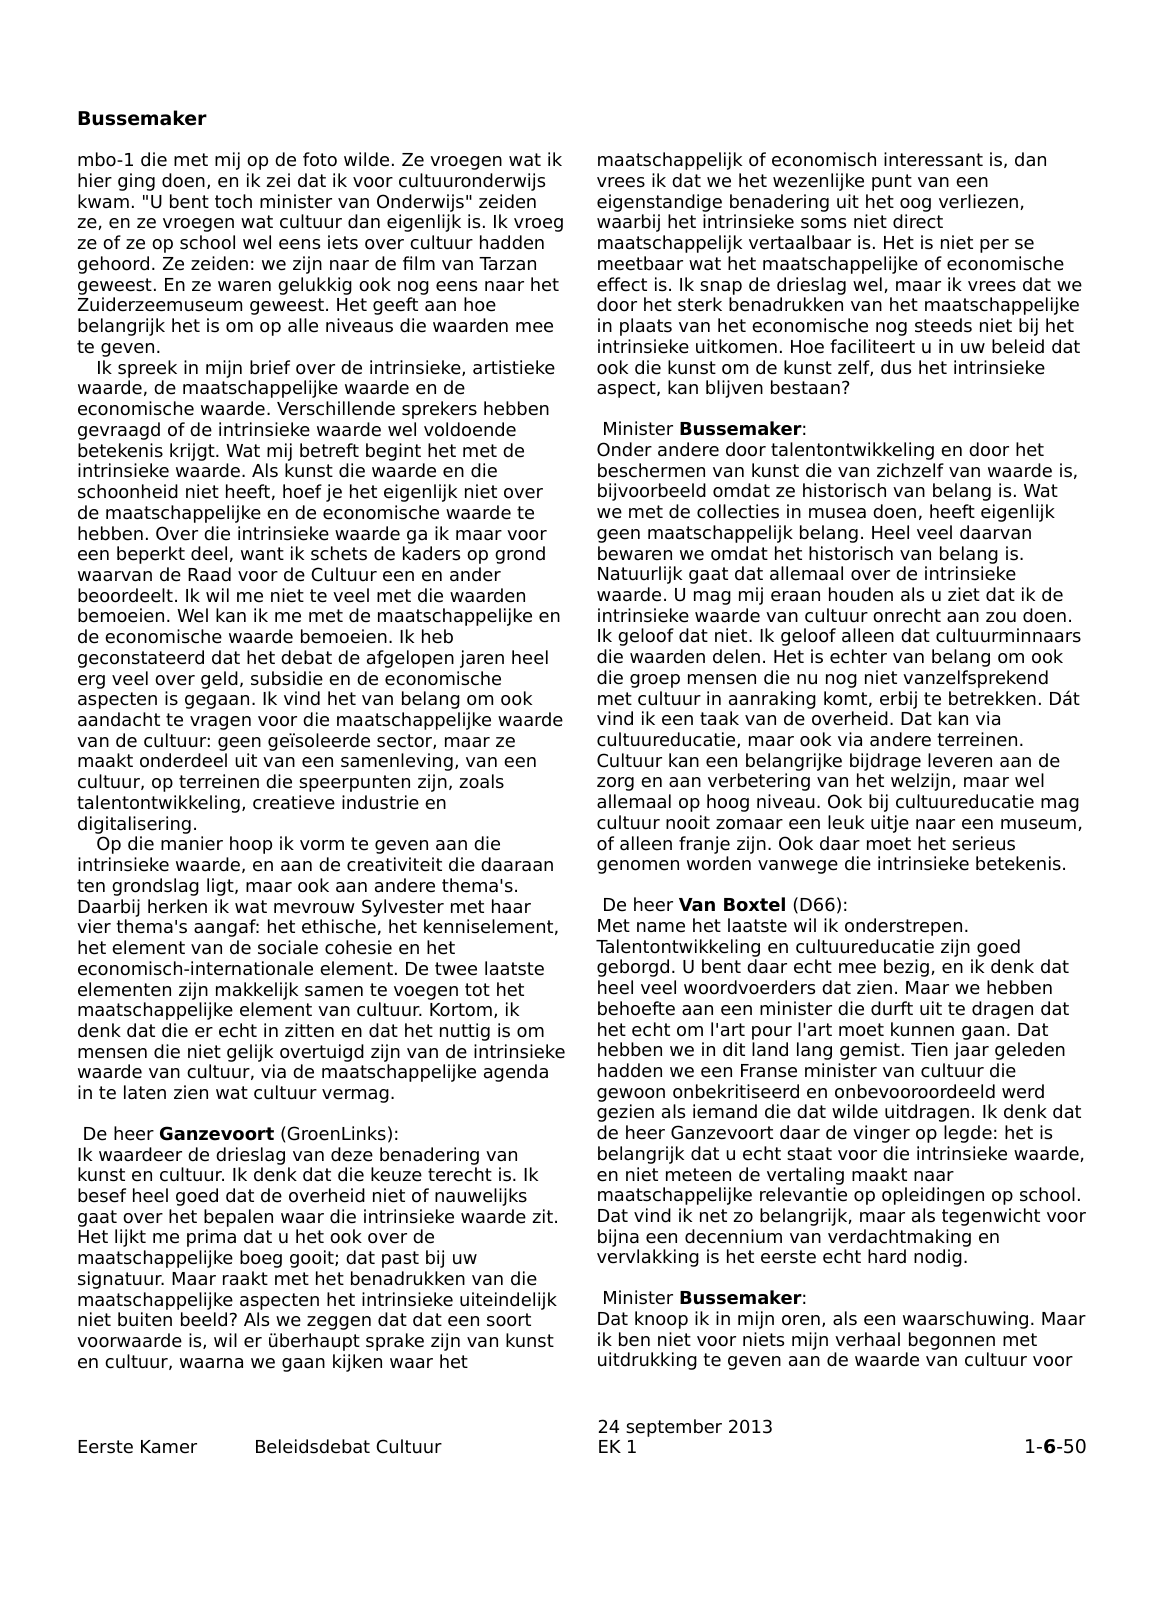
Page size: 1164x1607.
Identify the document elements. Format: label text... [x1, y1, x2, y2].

text Op die manier hoop ik vorm te geven aan die intrinsieke waarde, en aan de creativiteit die daaraan ten grondslag ligt, maar ook aan andere thema's. Daarbij herken ik wat mevrouw Sylvester met haar vier thema's aangaf: het ethische, het kenniselement, het element van de sociale cohesie en het economisch-internationale element. De twee laatste elementen zijn makkelijk samen te voegen tot het maatschappelijke element van cultuur. Kortom, ik denk dat die er echt in zitten en dat het nuttig is om mensen die niet gelijk overtuigd zijn van de intrinsieke waarde van cultuur, via de maatschappelijke agenda in te laten zien wat cultuur vermag. [77, 834, 567, 1104]
text Minister Bussemaker: [596, 419, 1087, 440]
text De heer Van Boxtel (D66): [596, 895, 1087, 916]
text Dat knoop ik in mijn oren, als een waarschuwing. Maar ik ben niet voor niets mijn verhaal begonnen met uitdrukking te geven aan de waarde van cultuur voor [596, 1309, 1087, 1371]
text maatschappelijk of economisch interessant is, dan vrees ik dat we het wezenlijke punt van een eigenstandige benadering uit het oog verliezen, waarbij het intrinsieke soms niet direct maatschappelijk vertaalbaar is. Het is niet per se meetbaar wat het maatschappelijke of economische effect is. Ik snap de drieslag wel, maar ik vrees dat we door het sterk benadrukken van het maatschappelijke in plaats van het economische nog steeds niet bij het intrinsieke uitkomen. Hoe faciliteert u in uw beleid dat ook die kunst om de kunst zelf, dus het intrinsieke aspect, kan blijven bestaan? [596, 150, 1087, 399]
text Minister Bussemaker: [596, 1288, 1087, 1309]
text Met name het laatste wil ik onderstrepen. Talentontwikkeling en cultuureducatie zijn goed geborgd. U bent daar echt mee bezig, en ik denk dat heel veel woordvoerders dat zien. Maar we hebben behoefte aan een minister die durft uit te dragen dat het echt om l'art pour l'art moet kunnen gaan. Dat hebben we in dit land lang gemist. Tien jaar geleden hadden we een Franse minister van cultuur die gewoon onbekritiseerd en onbevooroordeeld werd gezien als iemand die dat wilde uitdragen. Ik denk dat de heer Ganzevoort daar de vinger op legde: het is belangrijk dat u echt staat voor die intrinsieke waarde, en niet meteen de vertaling maakt naar maatschappelijke relevantie op opleidingen op school. Dat vind ik net zo belangrijk, maar als tegenwicht voor bijna een decennium van verdachtmaking en vervlakking is het eerste echt hard nodig. [596, 916, 1087, 1268]
text Onder andere door talentontwikkeling en door het beschermen van kunst die van zichzelf van waarde is, bijvoorbeeld omdat ze historisch van belang is. Wat we met de collecties in musea doen, heeft eigenlijk geen maatschappelijk belang. Heel veel daarvan bewaren we omdat het historisch van belang is. Natuurlijk gaat dat allemaal over de intrinsieke waarde. U mag mij eraan houden als u ziet dat ik de intrinsieke waarde van cultuur onrecht aan zou doen. Ik geloof dat niet. Ik geloof alleen dat cultuurminnaars die waarden delen. Het is echter van belang om ook die groep mensen die nu nog niet vanzelfsprekend met cultuur in aanraking komt, erbij te betrekken. Dát vind ik een taak van de overheid. Dat kan via cultuureducatie, maar ook via andere terreinen. Cultuur kan een belangrijke bijdrage leveren aan de zorg en aan verbetering van het welzijn, maar wel allemaal op hoog niveau. Ook bij cultuureducatie mag cultuur nooit zomaar een leuk uitje naar een museum, of alleen franje zijn. Ook daar moet het serieus genomen worden vanwege die intrinsieke betekenis. [596, 440, 1087, 875]
text mbo-1 die met mij op de foto wilde. Ze vroegen wat ik hier ging doen, en ik zei dat ik voor cultuuronderwijs kwam. "U bent toch minister van Onderwijs" zeiden ze, en ze vroegen wat cultuur dan eigenlijk is. Ik vroeg ze of ze op school wel eens iets over cultuur hadden gehoord. Ze zeiden: we zijn naar de film van Tarzan geweest. En ze waren gelukkig ook nog eens naar het Zuiderzeemuseum geweest. Het geeft aan hoe belangrijk het is om op alle niveaus die waarden mee te geven. [77, 150, 567, 357]
text Ik waardeer de drieslag van deze benadering van kunst en cultuur. Ik denk dat die keuze terecht is. Ik besef heel goed dat de overheid niet of nauwelijks gaat over het bepalen waar die intrinsieke waarde zit. Het lijkt me prima dat u het ook over de maatschappelijke boeg gooit; dat past bij uw signatuur. Maar raakt met het benadrukken van die maatschappelijke aspecten het intrinsieke uiteindelijk niet buiten beeld? Als we zeggen dat dat een soort voorwaarde is, wil er überhaupt sprake zijn van kunst en cultuur, waarna we gaan kijken waar het [77, 1144, 567, 1372]
text Ik spreek in mijn brief over de intrinsieke, artistieke waarde, de maatschappelijke waarde en de economische waarde. Verschillende sprekers hebben gevraagd of de intrinsieke waarde wel voldoende betekenis krijgt. Wat mij betreft begint het met de intrinsieke waarde. Als kunst die waarde en die schoonheid niet heeft, hoef je het eigenlijk niet over de maatschappelijke en de economische waarde te hebben. Over die intrinsieke waarde ga ik maar voor een beperkt deel, want ik schets de kaders op grond waarvan de Raad voor de Cultuur een en ander beoordeelt. Ik wil me niet te veel met die waarden bemoeien. Wel kan ik me met de maatschappelijke en de economische waarde bemoeien. Ik heb geconstateerd dat het debat de afgelopen jaren heel erg veel over geld, subsidie en de economische aspecten is gegaan. Ik vind het van belang om ook aandacht te vragen voor die maatschappelijke waarde van de cultuur: geen geïsoleerde sector, maar ze maakt onderdeel uit van een samenleving, van een cultuur, op terreinen die speerpunten zijn, zoals talentontwikkeling, creatieve industrie en digitalisering. [77, 357, 567, 834]
text De heer Ganzevoort (GroenLinks): [77, 1124, 567, 1144]
